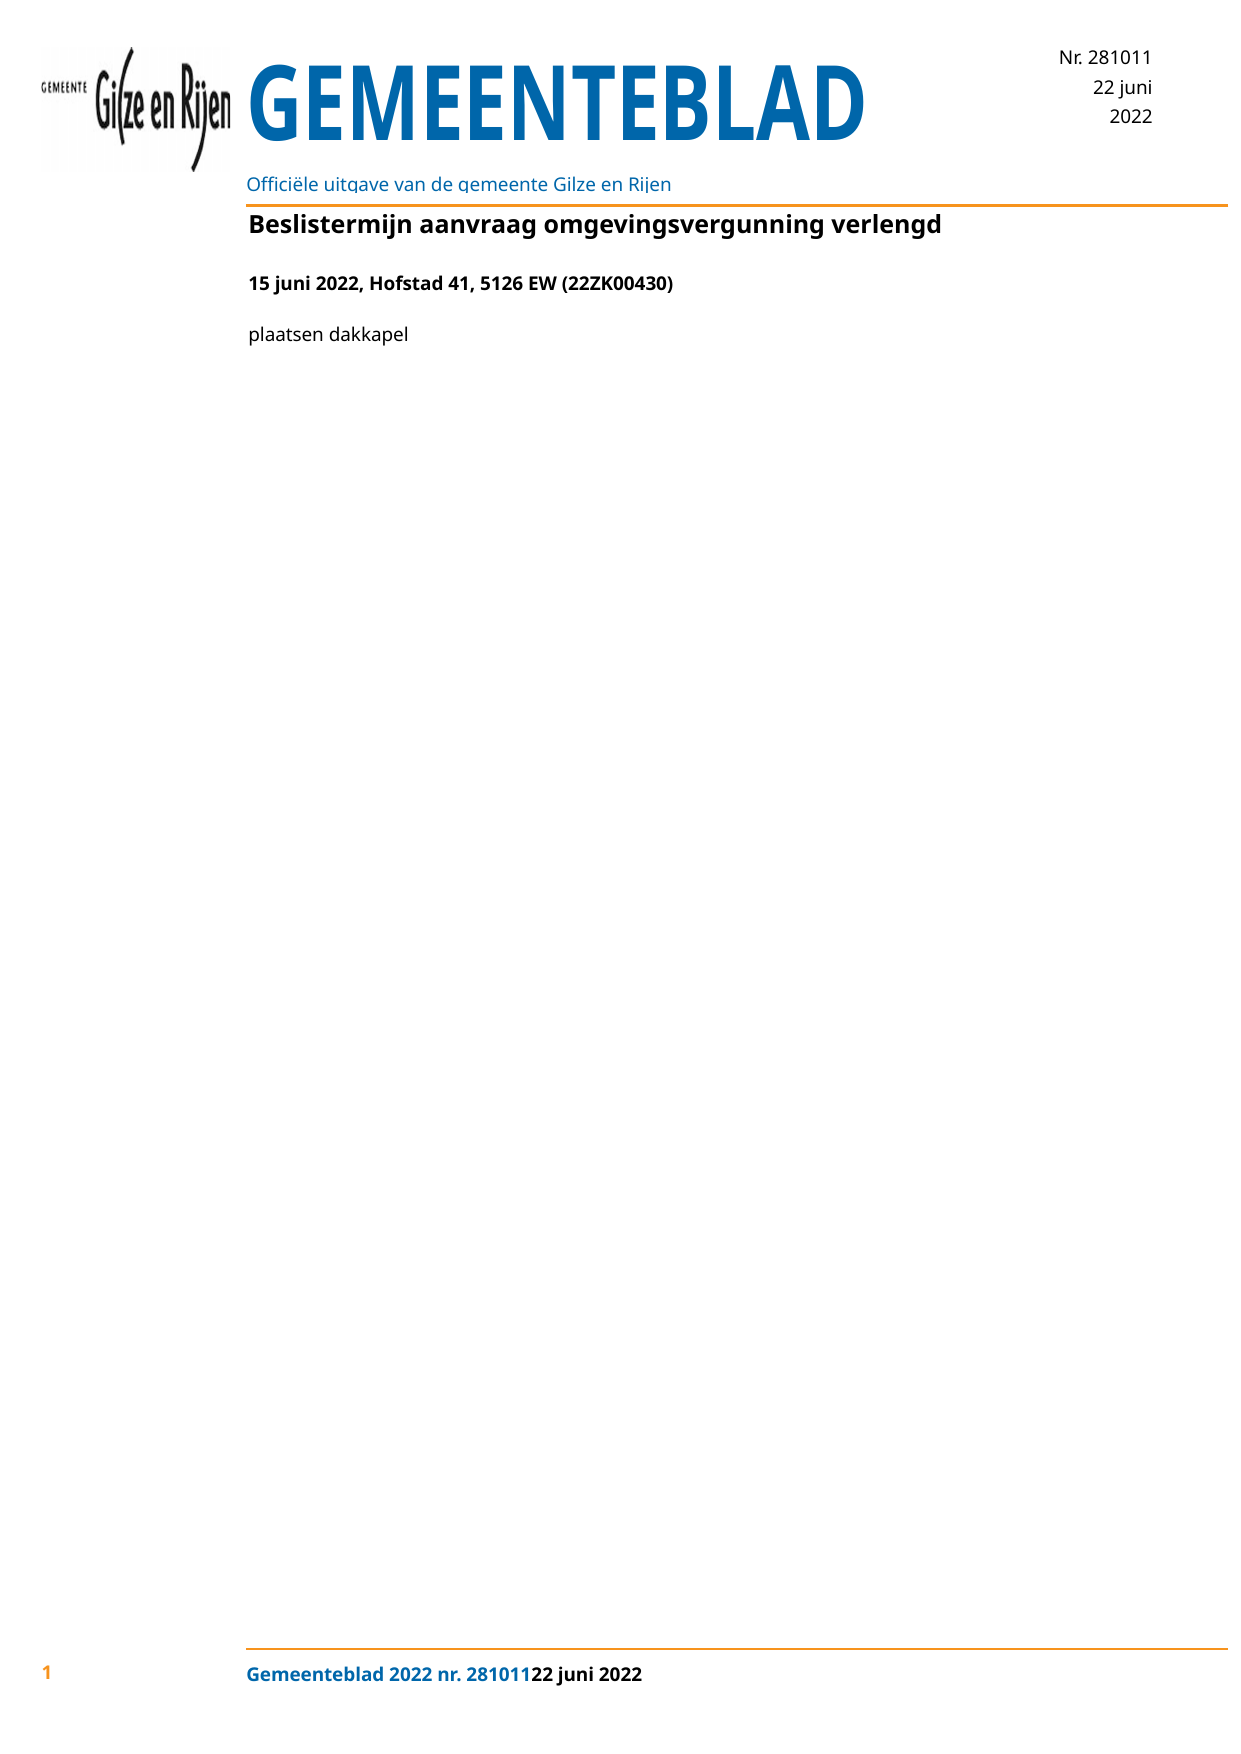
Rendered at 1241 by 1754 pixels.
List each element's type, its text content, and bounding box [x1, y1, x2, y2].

picture [41, 47, 231, 172]
text 15 juni 2022, Hofstad 41, 5126 EW (22ZK00430) [248, 270, 1152, 296]
text plaatsen dakkapel [248, 321, 1152, 346]
text Beslistermijn aanvraag omgevingsvergunning verlengd [248, 207, 1152, 241]
